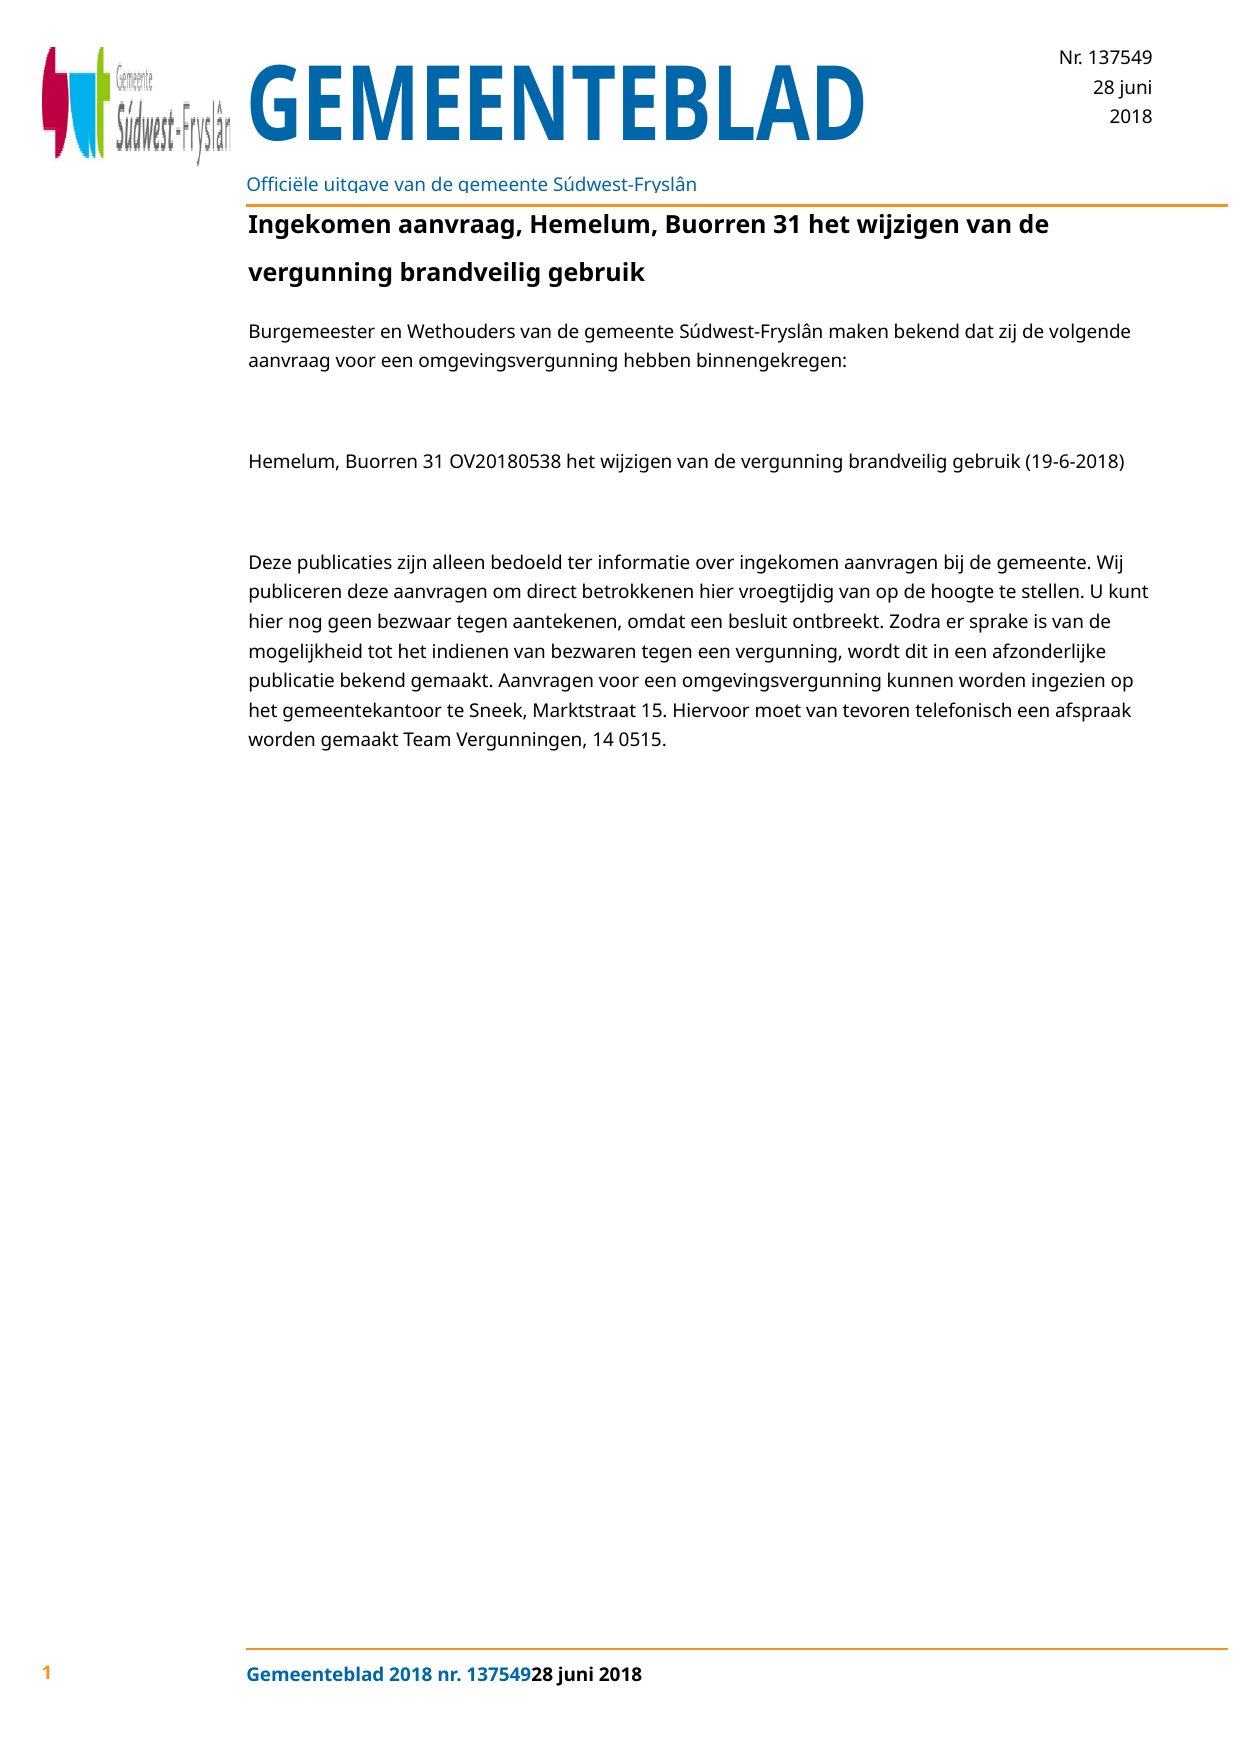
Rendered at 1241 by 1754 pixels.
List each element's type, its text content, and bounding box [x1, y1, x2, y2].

text Hemelum, Buorren 31 OV20180538 het wijzigen van de vergunning brandveilig gebruik (19-6-2018) [248, 448, 1152, 474]
text Deze publicaties zijn alleen bedoeld ter informatie over ingekomen aanvragen bij de gemeente. Wij publiceren deze aanvragen om direct betrokkenen hier vroegtijdig van op de hoogte te stellen. U kunt hier nog geen bezwaar tegen aantekenen, omdat een besluit ontbreekt. Zodra er sprake is van de mogelijkheid tot het indienen van bezwaren tegen een vergunning, wordt dit in een afzonderlijke publicatie bekend gemaakt. Aanvragen voor een omgevingsvergunning kunnen worden ingezien op het gemeentekantoor te Sneek, Marktstraat 15. Hiervoor moet van tevoren telefonisch een afspraak worden gemaakt Team Vergunningen, 14 0515. [248, 549, 1152, 752]
picture [41, 47, 231, 172]
text Burgemeester en Wethouders van de gemeente Súdwest-Fryslân maken bekend dat zij de volgende aanvraag voor een omgevingsvergunning hebben binnengekregen: [248, 318, 1152, 373]
text Ingekomen aanvraag, Hemelum, Buorren 31 het wijzigen van de vergunning brandveilig gebruik [248, 207, 1152, 288]
